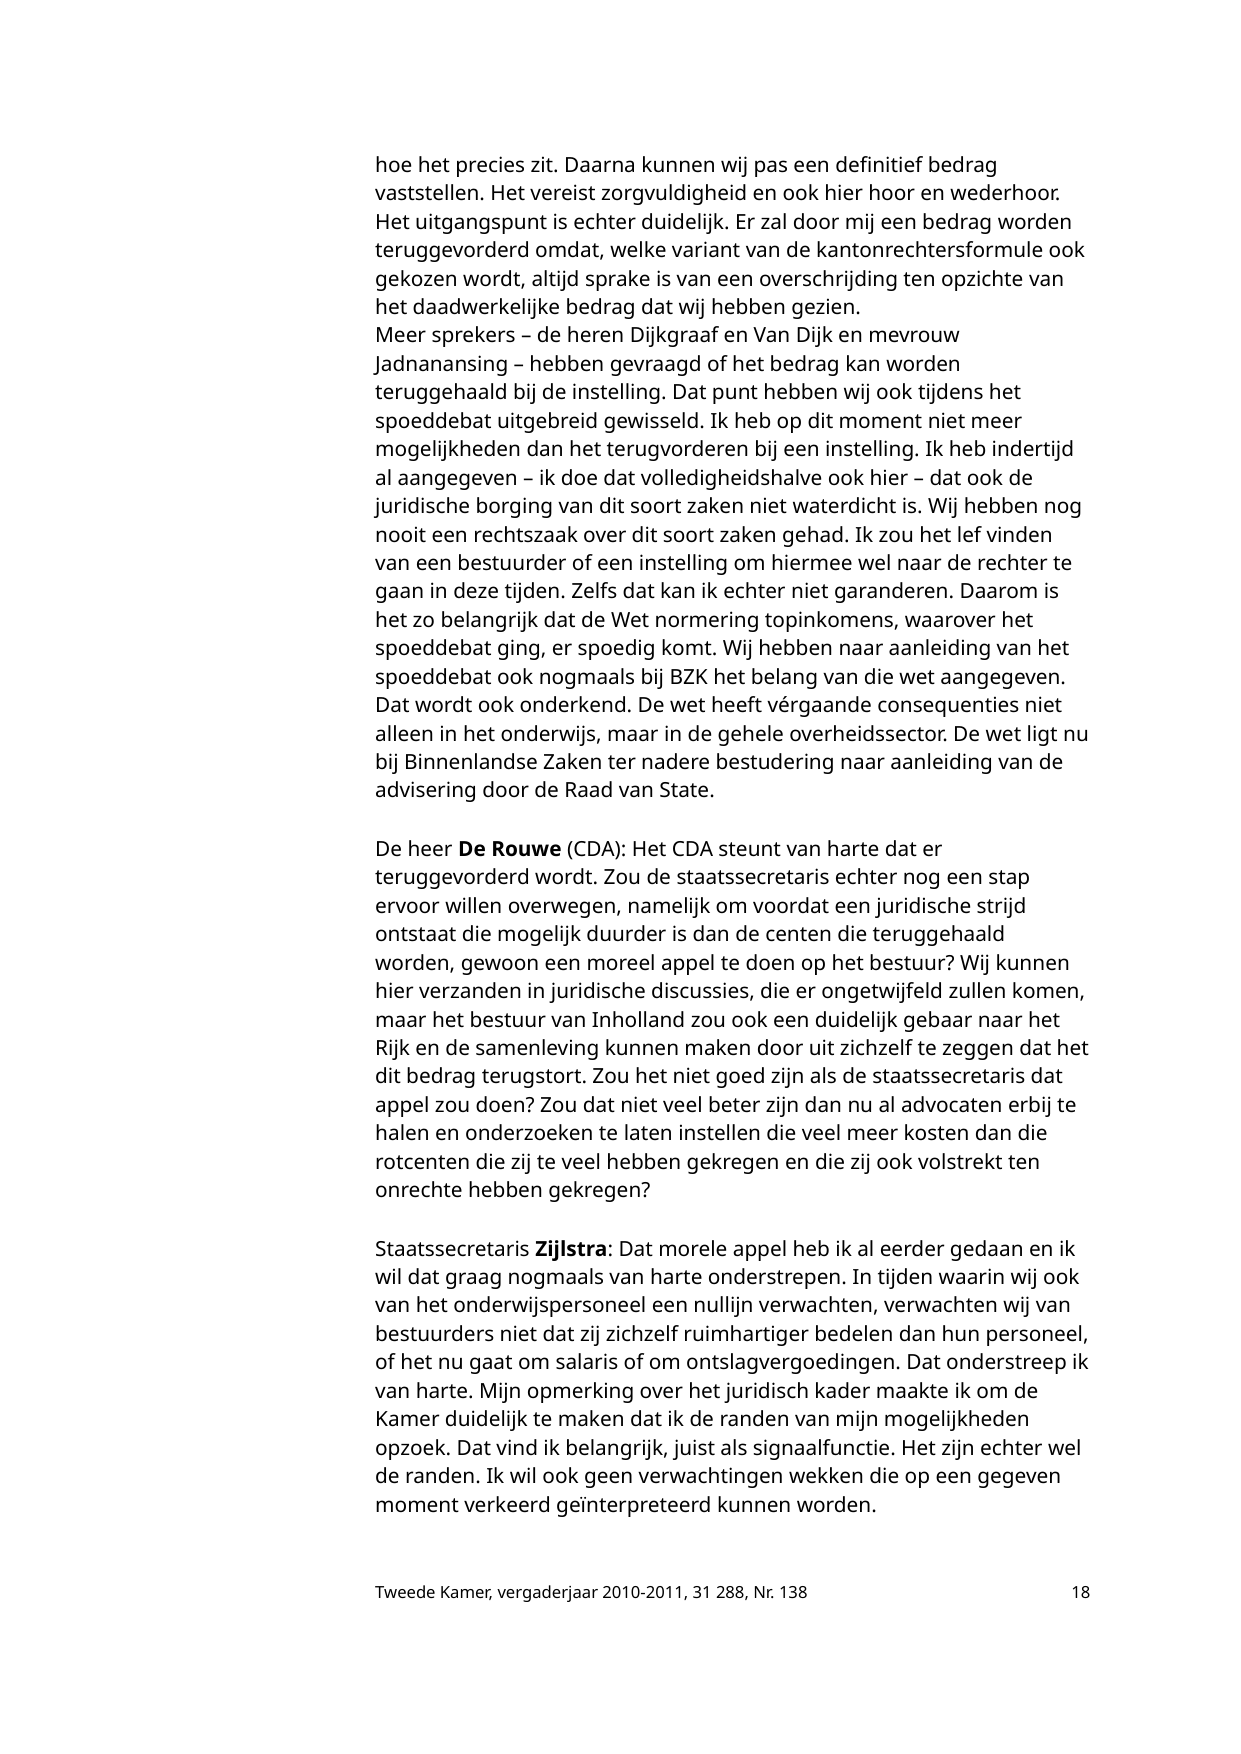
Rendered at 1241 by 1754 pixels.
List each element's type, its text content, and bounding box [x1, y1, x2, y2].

text hoe het precies zit. Daarna kunnen wij pas een definitief bedrag vaststellen. Het vereist zorgvuldigheid en ook hier hoor en wederhoor. Het uitgangspunt is echter duidelijk. Er zal door mij een bedrag worden teruggevorderd omdat, welke variant van de kantonrechtersformule ook gekozen wordt, altijd sprake is van een overschrijding ten opzichte van het daadwerkelijke bedrag dat wij hebben gezien. [375, 150, 1090, 321]
text Staatssecretaris Zijlstra: Dat morele appel heb ik al eerder gedaan en ik wil dat graag nogmaals van harte onderstrepen. In tijden waarin wij ook van het onderwijspersoneel een nullijn verwachten, verwachten wij van bestuurders niet dat zij zichzelf ruimhartiger bedelen dan hun personeel, of het nu gaat om salaris of om ontslagvergoedingen. Dat onderstreep ik van harte. Mijn opmerking over het juridisch kader maakte ik om de Kamer duidelijk te maken dat ik de randen van mijn mogelijkheden opzoek. Dat vind ik belangrijk, juist als signaalfunctie. Het zijn echter wel de randen. Ik wil ook geen verwachtingen wekken die op een gegeven moment verkeerd geïnterpreteerd kunnen worden. [375, 1234, 1090, 1518]
text Meer sprekers – de heren Dijkgraaf en Van Dijk en mevrouw Jadnanansing – hebben gevraagd of het bedrag kan worden teruggehaald bij de instelling. Dat punt hebben wij ook tijdens het spoeddebat uitgebreid gewisseld. Ik heb op dit moment niet meer mogelijkheden dan het terugvorderen bij een instelling. Ik heb indertijd al aangegeven – ik doe dat volledigheidshalve ook hier – dat ook de juridische borging van dit soort zaken niet waterdicht is. Wij hebben nog nooit een rechtszaak over dit soort zaken gehad. Ik zou het lef vinden van een bestuurder of een instelling om hiermee wel naar de rechter te gaan in deze tijden. Zelfs dat kan ik echter niet garanderen. Daarom is het zo belangrijk dat de Wet normering topinkomens, waarover het spoeddebat ging, er spoedig komt. Wij hebben naar aanleiding van het spoeddebat ook nogmaals bij BZK het belang van die wet aangegeven. Dat wordt ook onderkend. De wet heeft vérgaande consequenties niet alleen in het onderwijs, maar in de gehele overheidssector. De wet ligt nu bij Binnenlandse Zaken ter nadere bestudering naar aanleiding van de advisering door de Raad van State. [375, 321, 1090, 804]
text De heer De Rouwe (CDA): Het CDA steunt van harte dat er teruggevorderd wordt. Zou de staatssecretaris echter nog een stap ervoor willen overwegen, namelijk om voordat een juridische strijd ontstaat die mogelijk duurder is dan de centen die teruggehaald worden, gewoon een moreel appel te doen op het bestuur? Wij kunnen hier verzanden in juridische discussies, die er ongetwijfeld zullen komen, maar het bestuur van Inholland zou ook een duidelijk gebaar naar het Rijk en de samenleving kunnen maken door uit zichzelf te zeggen dat het dit bedrag terugstort. Zou het niet goed zijn als de staatssecretaris dat appel zou doen? Zou dat niet veel beter zijn dan nu al advocaten erbij te halen en onderzoeken te laten instellen die veel meer kosten dan die rotcenten die zij te veel hebben gekregen en die zij ook volstrekt ten onrechte hebben gekregen? [375, 834, 1090, 1204]
